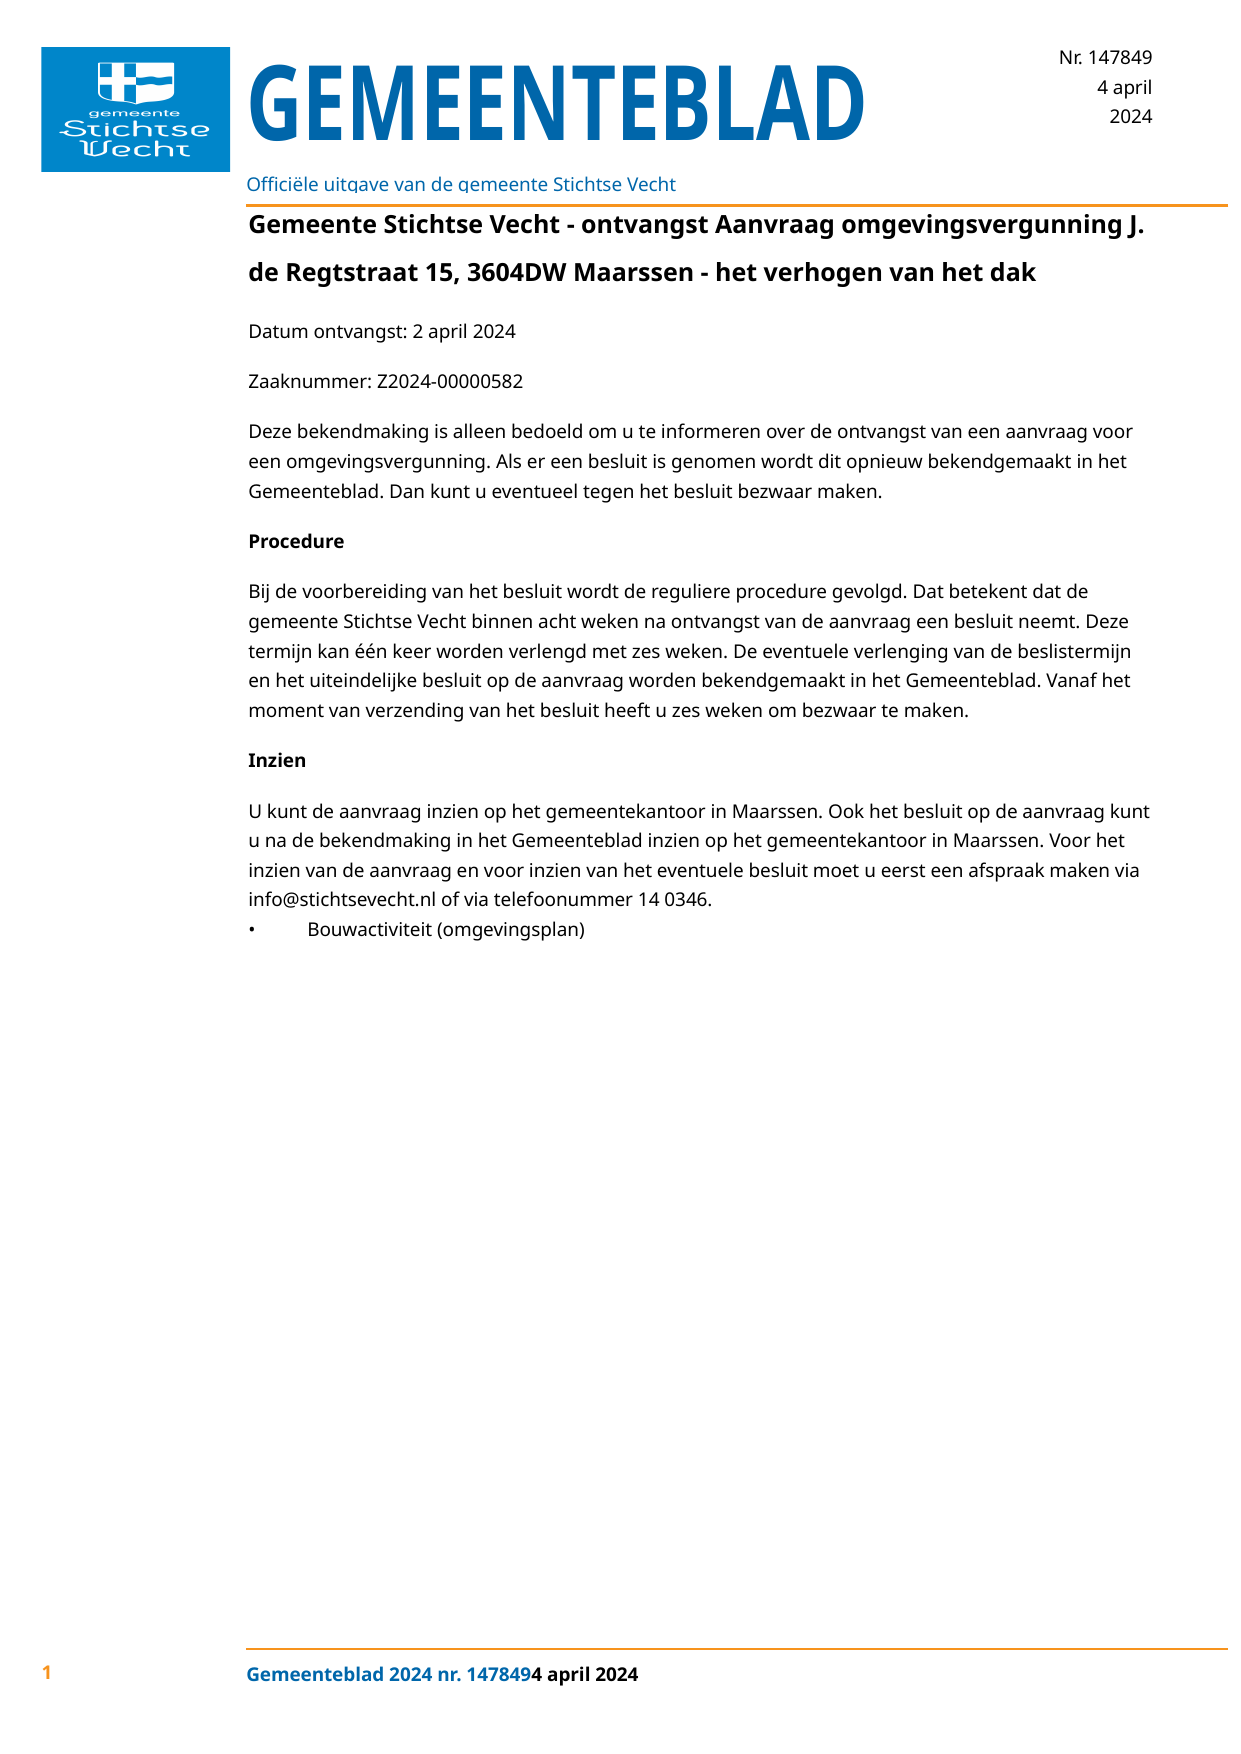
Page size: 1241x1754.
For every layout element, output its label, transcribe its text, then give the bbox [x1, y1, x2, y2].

text U kunt de aanvraag inzien op het gemeentekantoor in Maarssen. Ook het besluit op de aanvraag kunt u na de bekendmaking in het Gemeenteblad inzien op het gemeentekantoor in Maarssen. Voor het inzien van de aanvraag en voor inzien van het eventuele besluit moet u eerst een afspraak maken via info@stichtsevecht.nl of via telefoonummer 14 0346. [248, 798, 1152, 912]
text Procedure [248, 528, 1152, 554]
text Datum ontvangst: 2 april 2024 [248, 318, 1152, 344]
list Bouwactiviteit (omgevingsplan) [248, 916, 1152, 942]
text Zaaknummer: Z2024-00000582 [248, 368, 1152, 394]
text Deze bekendmaking is alleen bedoeld om u te informeren over de ontvangst van een aanvraag voor een omgevingsvergunning. Als er een besluit is genomen wordt dit opnieuw bekendgemaakt in het Gemeenteblad. Dan kunt u eventueel tegen het besluit bezwaar maken. [248, 419, 1152, 504]
text Bij de voorbereiding van het besluit wordt de reguliere procedure gevolgd. Dat betekent dat de gemeente Stichtse Vecht binnen acht weken na ontvangst van de aanvraag een besluit neemt. Deze termijn kan één keer worden verlengd met zes weken. De eventuele verlenging van de beslistermijn en het uiteindelijke besluit op de aanvraag worden bekendgemaakt in het Gemeenteblad. Vanaf het moment van verzending van het besluit heeft u zes weken om bezwaar te maken. [248, 579, 1152, 723]
text Gemeente Stichtse Vecht - ontvangst Aanvraag omgevingsvergunning J. de Regtstraat 15, 3604DW Maarssen - het verhogen van het dak [248, 207, 1152, 288]
text Inzien [248, 747, 1152, 773]
picture [137, 63, 174, 103]
picture [99, 63, 135, 101]
